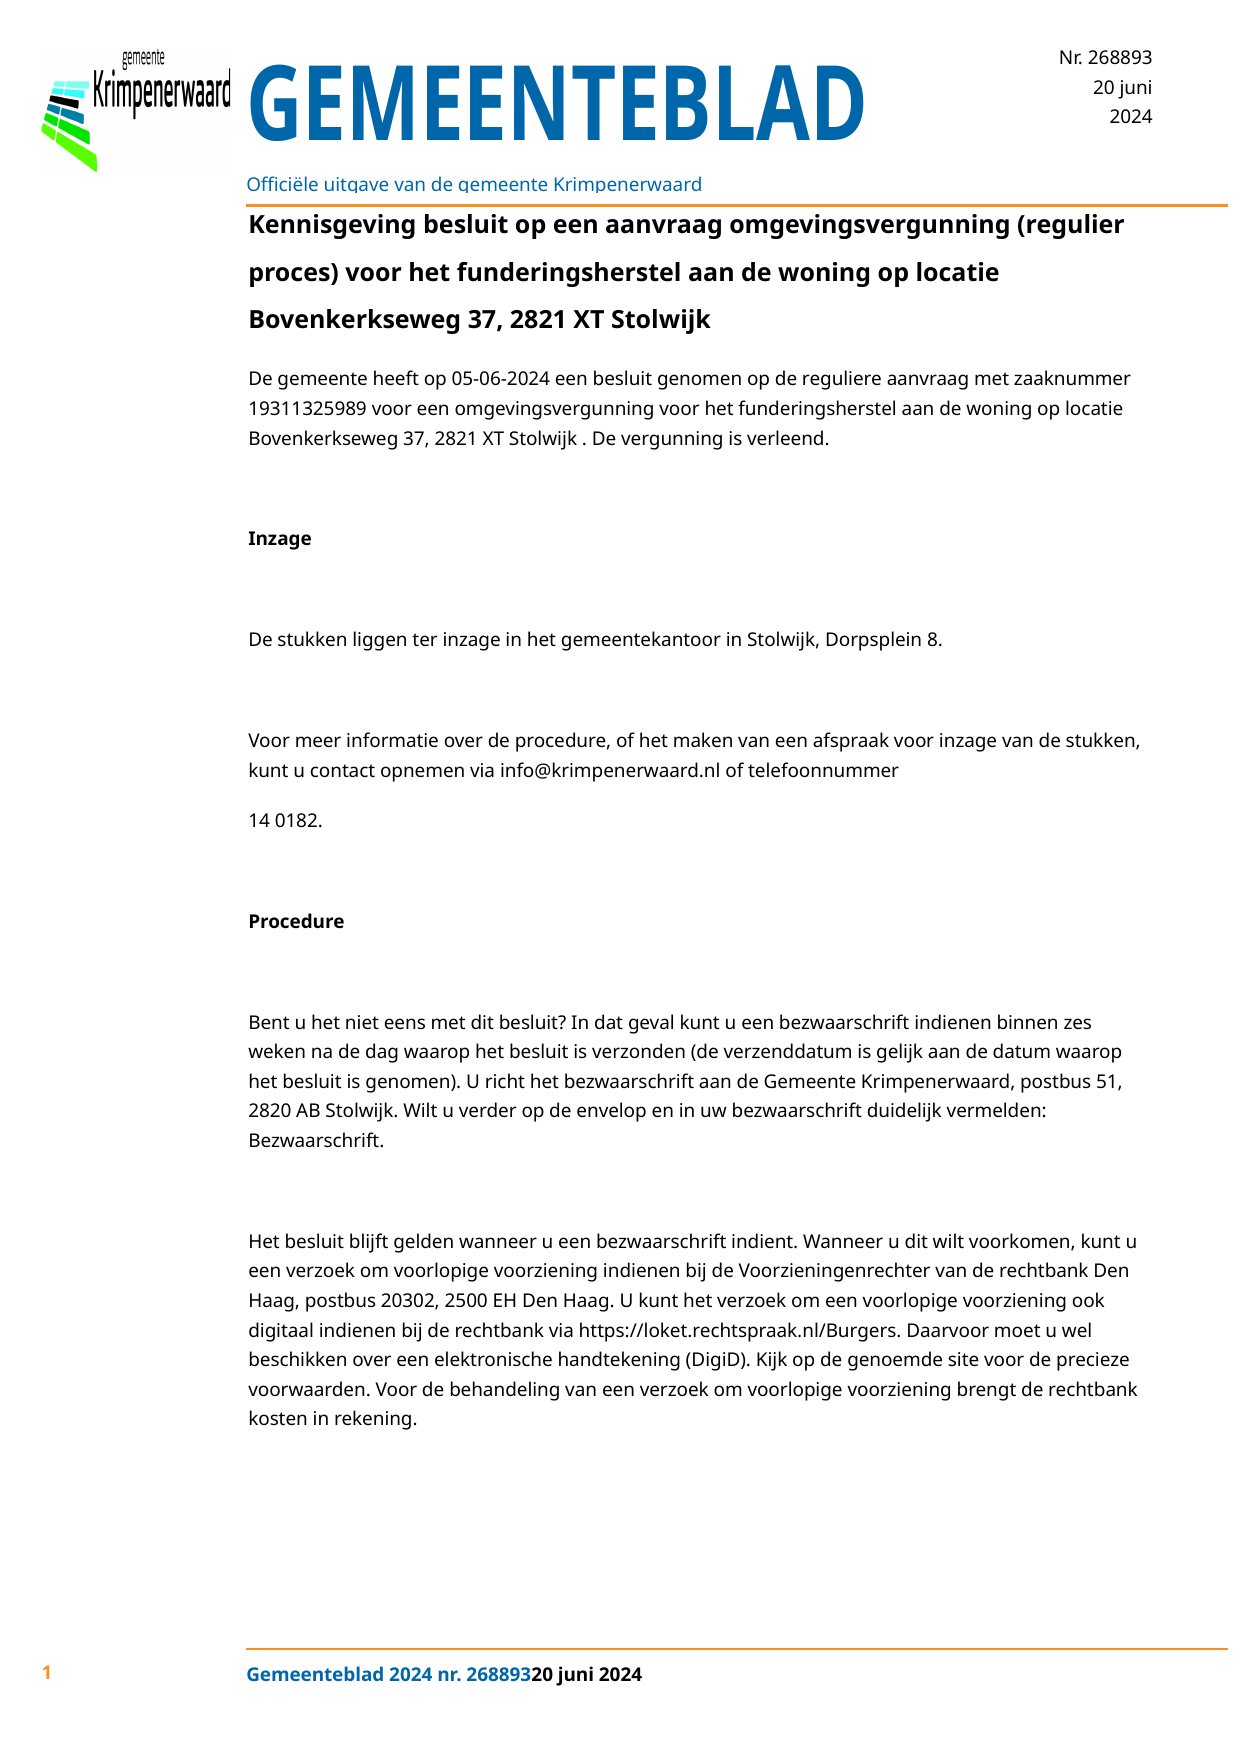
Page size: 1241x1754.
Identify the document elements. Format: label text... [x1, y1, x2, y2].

text Kennisgeving besluit op een aanvraag omgevingsvergunning (regulier proces) voor het funderingsherstel aan de woning op locatie Bovenkerkseweg 37, 2821 XT Stolwijk [248, 207, 1152, 336]
text 14 0182. [248, 807, 1152, 833]
text De stukken liggen ter inzage in het gemeentekantoor in Stolwijk, Dorpsplein 8. [248, 626, 1152, 652]
text Het besluit blijft gelden wanneer u een bezwaarschrift indient. Wanneer u dit wilt voorkomen, kunt u een verzoek om voorlopige voorziening indienen bij de Voorzieningenrechter van de rechtbank Den Haag, postbus 20302, 2500 EH Den Haag. U kunt het verzoek om een voorlopige voorziening ook digitaal indienen bij de rechtbank via https://loket.rechtspraak.nl/Burgers. Daarvoor moet u wel beschikken over een elektronische handtekening (DigiD). Kijk op de genoemde site voor de precieze voorwaarden. Voor de behandeling van een verzoek om voorlopige voorziening brengt de rechtbank kosten in rekening. [248, 1228, 1152, 1431]
text Inzage [248, 526, 1152, 551]
text Voor meer informatie over de procedure, of het maken van een afspraak voor inzage van de stukken, kunt u contact opnemen via info@krimpenerwaard.nl of telefoonnummer [248, 727, 1152, 782]
picture [41, 47, 231, 172]
text Procedure [248, 908, 1152, 934]
text Bent u het niet eens met dit besluit? In dat geval kunt u een bezwaarschrift indienen binnen zes weken na de dag waarop het besluit is verzonden (de verzenddatum is gelijk aan de datum waarop het besluit is genomen). U richt het bezwaarschrift aan de Gemeente Krimpenerwaard, postbus 51, 2820 AB Stolwijk. Wilt u verder op de envelop en in uw bezwaarschrift duidelijk vermelden: Bezwaarschrift. [248, 1009, 1152, 1153]
text De gemeente heeft op 05-06-2024 een besluit genomen op de reguliere aanvraag met zaaknummer 19311325989 voor een omgevingsvergunning voor het funderingsherstel aan de woning op locatie Bovenkerkseweg 37, 2821 XT Stolwijk . De vergunning is verleend. [248, 366, 1152, 450]
